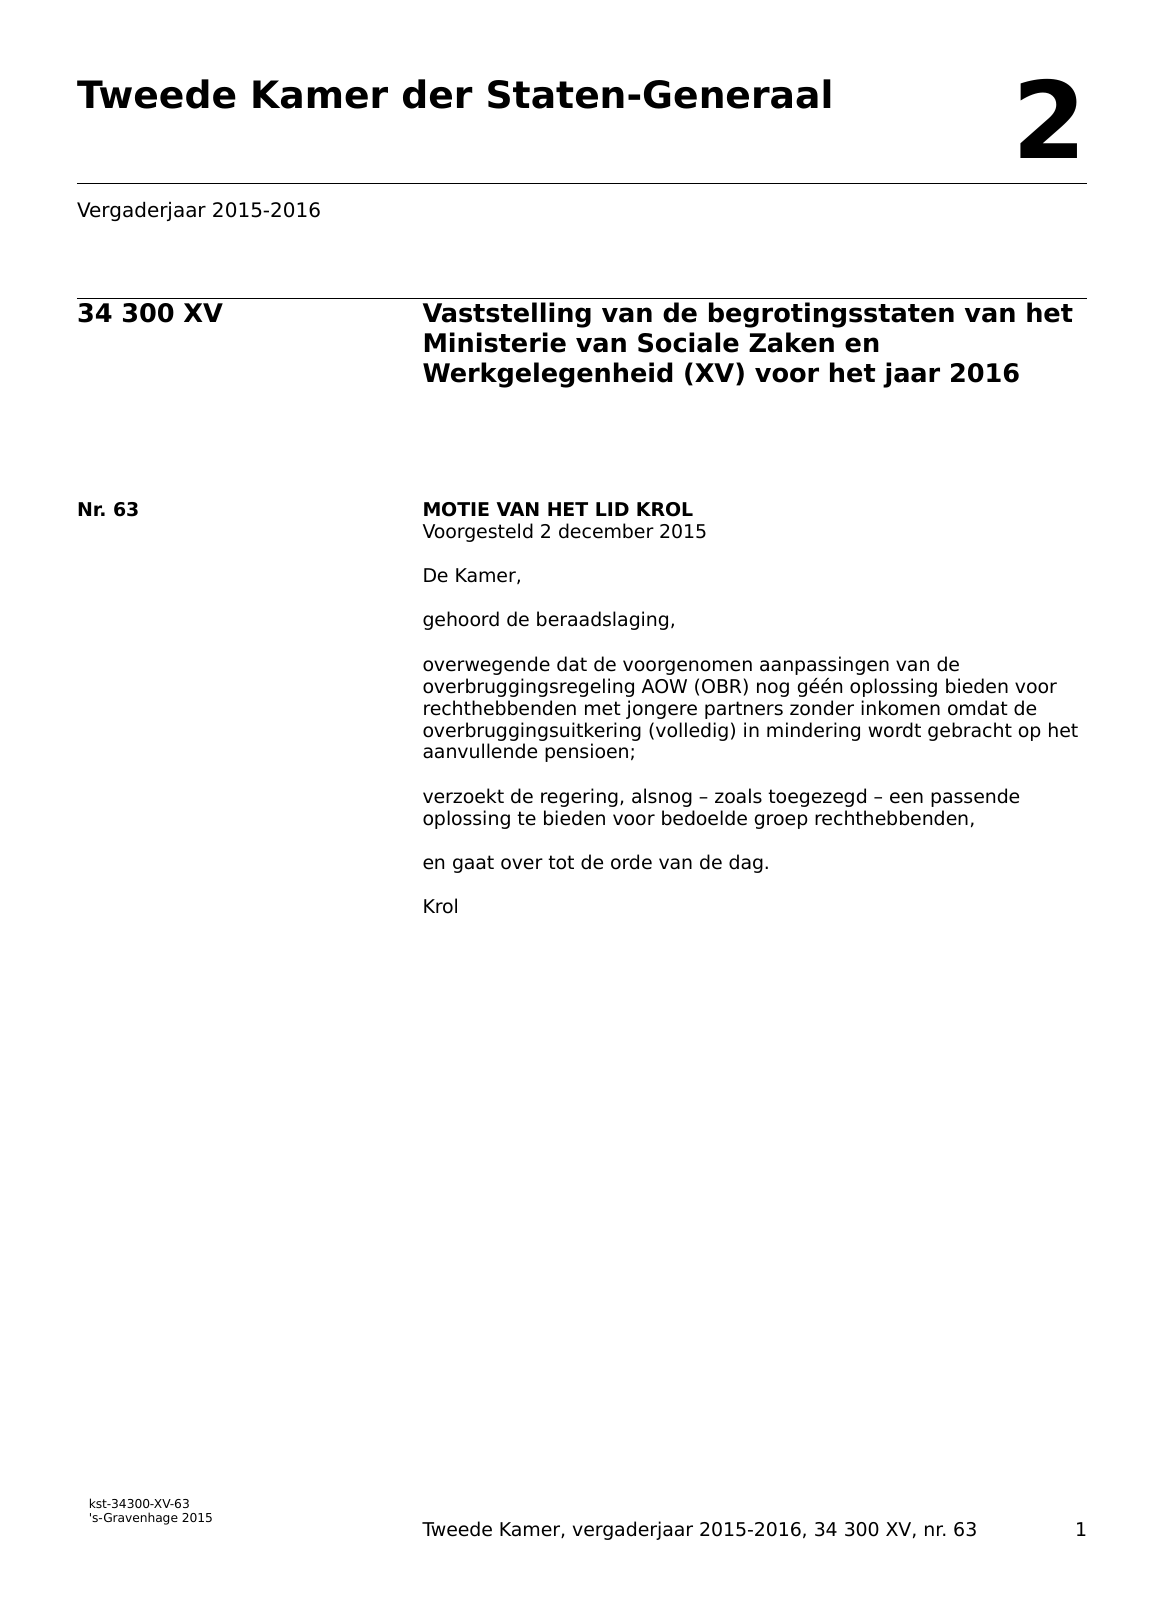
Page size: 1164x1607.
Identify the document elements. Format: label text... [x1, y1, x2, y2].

text De Kamer, [422, 565, 1087, 587]
text gehoord de beraadslaging, [422, 609, 1087, 631]
text 's-Gravenhage 2015 [88, 1511, 323, 1525]
subtitle Nr. 63 MOTIE VAN HET LID KROL [77, 499, 1087, 521]
text Voorgesteld 2 december 2015 [422, 521, 1087, 543]
text verzoekt de regering, alsnog – zoals toegezegd – een passende oplossing te bieden voor bedoelde groep rechthebbenden, [422, 786, 1087, 829]
text kst-34300-XV-63 [88, 1497, 323, 1511]
subtitle 34 300 XV Vaststelling van de begrotingsstaten van het Ministerie van Sociale Zaken en Werkgelegenheid (XV) voor het jaar 2016 [77, 299, 1087, 388]
text overwegende dat de voorgenomen aanpassingen van de overbruggingsregeling AOW (OBR) nog géén oplossing bieden voor rechthebbenden met jongere partners zonder inkomen omdat de overbruggingsuitkering (volledig) in mindering wordt gebracht op het aanvullende pensioen; [422, 653, 1087, 763]
text en gaat over tot de orde van de dag. [422, 852, 1087, 874]
table_header 2 [886, 59, 1087, 183]
text Krol [422, 896, 1087, 918]
table_header Tweede Kamer der Staten-Generaal [77, 59, 886, 183]
table_cell Vergaderjaar 2015-2016 [77, 184, 1087, 298]
